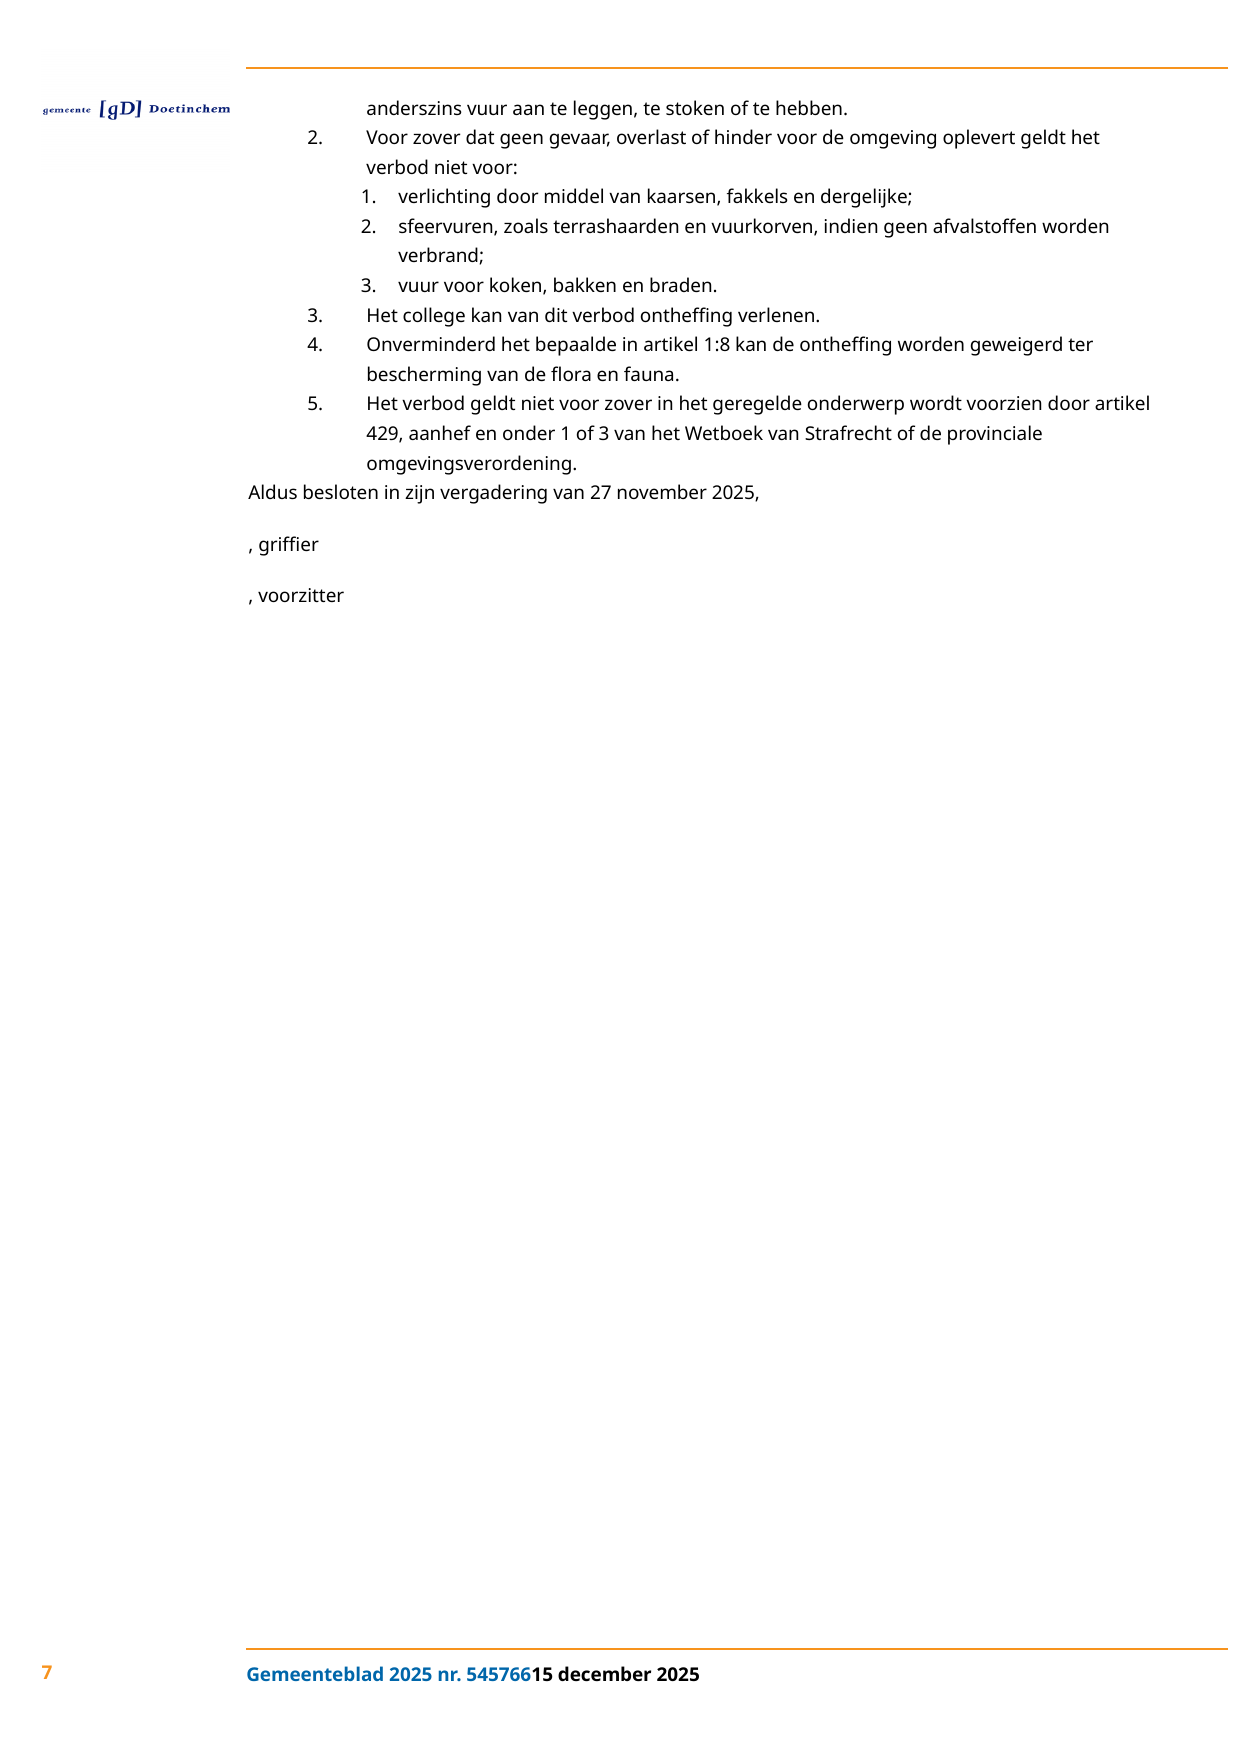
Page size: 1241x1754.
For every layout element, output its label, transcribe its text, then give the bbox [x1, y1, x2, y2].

text Aldus besloten in zijn vergadering van 27 november 2025, [248, 479, 1152, 505]
list Het verbod geldt niet voor zover in het geregelde onderwerp wordt voorzien door artikel 429, aanhef en onder 1 of 3 van het Wetboek van Strafrecht of de provinciale omgevingsverordening. [307, 391, 1152, 476]
list sfeervuren, zoals terrashaarden en vuurkorven, indien geen afvalstoffen worden verbrand; [361, 213, 1152, 268]
list vuur voor koken, bakken en braden. [361, 272, 1152, 298]
list verlichting door middel van kaarsen, fakkels en dergelijke; [361, 183, 1152, 209]
list Het college kan van dit verbod ontheffing verlenen. [307, 302, 1152, 328]
picture [41, 47, 231, 172]
list Voor zover dat geen gevaar, overlast of hinder voor de omgeving oplevert geldt het verbod niet voor: [307, 124, 1152, 180]
text , voorzitter [248, 582, 1152, 608]
list anderszins vuur aan te leggen, te stoken of te hebben. [307, 95, 1152, 121]
list Onverminderd het bepaalde in artikel 1:8 kan de ontheffing worden geweigerd ter bescherming van de flora en fauna. [307, 331, 1152, 387]
text , griffier [248, 531, 1152, 557]
